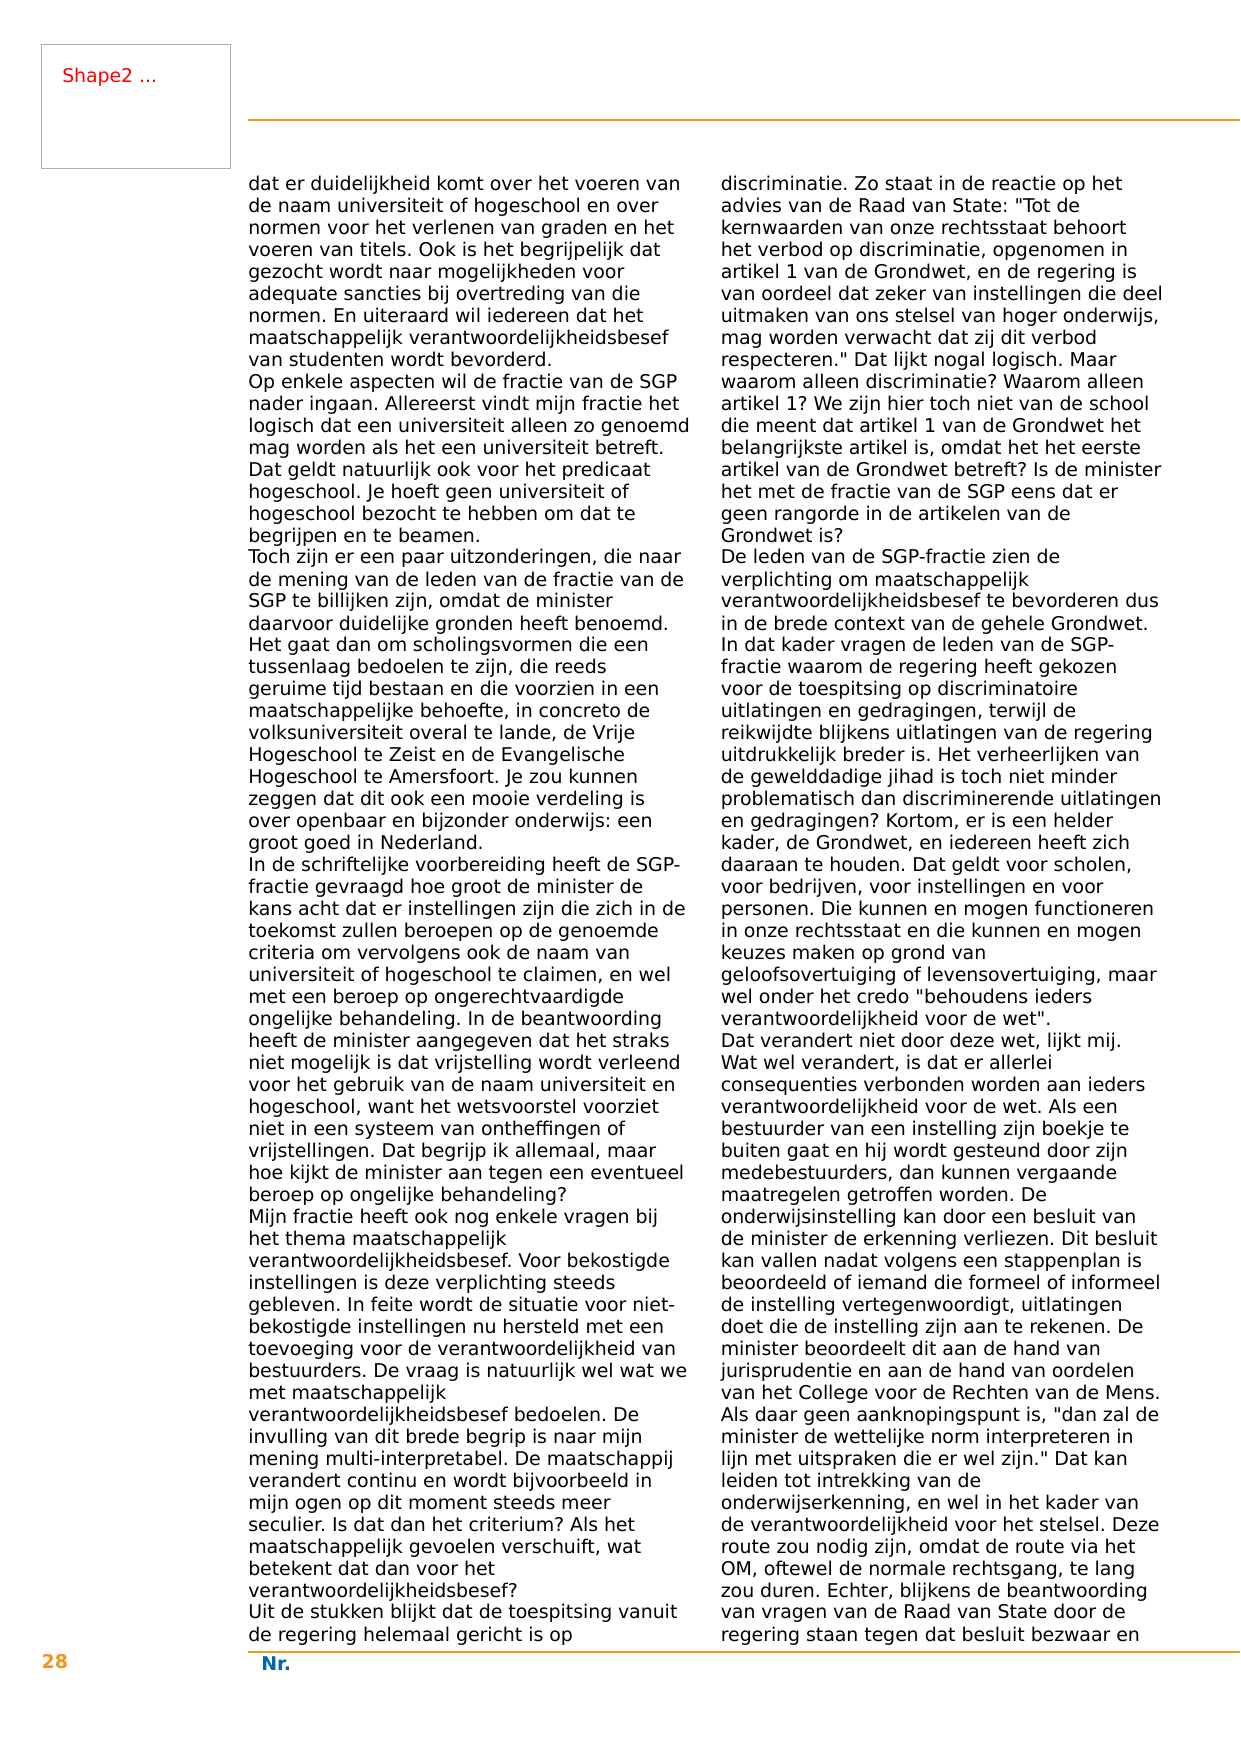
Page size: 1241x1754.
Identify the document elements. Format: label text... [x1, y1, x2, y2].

text Mijn fractie heeft ook nog enkele vragen bij het thema maatschappelijk verantwoordelijkheidsbesef. Voor bekostigde instellingen is deze verplichting steeds gebleven. In feite wordt de situatie voor niet-bekostigde instellingen nu hersteld met een toevoeging voor de verantwoordelijkheid van bestuurders. De vraag is natuurlijk wel wat we met maatschappelijk verantwoordelijkheidsbesef bedoelen. De invulling van dit brede begrip is naar mijn mening multi-interpretabel. De maatschappij verandert continu en wordt bijvoorbeeld in mijn ogen op dit moment steeds meer seculier. Is dat dan het criterium? Als het maatschappelijk gevoelen verschuift, wat betekent dat dan voor het verantwoordelijkheidsbesef? [248, 1206, 691, 1601]
text In de schriftelijke voorbereiding heeft de SGP-fractie gevraagd hoe groot de minister de kans acht dat er instellingen zijn die zich in de toekomst zullen beroepen op de genoemde criteria om vervolgens ook de naam van universiteit of hogeschool te claimen, en wel met een beroep op ongerechtvaardigde ongelijke behandeling. In de beantwoording heeft de minister aangegeven dat het straks niet mogelijk is dat vrijstelling wordt verleend voor het gebruik van de naam universiteit en hogeschool, want het wetsvoorstel voorziet niet in een systeem van ontheffingen of vrijstellingen. Dat begrijp ik allemaal, maar hoe kijkt de minister aan tegen een eventueel beroep op ongelijke behandeling? [248, 854, 691, 1206]
text dat er duidelijkheid komt over het voeren van de naam universiteit of hogeschool en over normen voor het verlenen van graden en het voeren van titels. Ook is het begrijpelijk dat gezocht wordt naar mogelijkheden voor adequate sancties bij overtreding van die normen. En uiteraard wil iedereen dat het maatschappelijk verantwoordelijkheidsbesef van studenten wordt bevorderd. [248, 173, 691, 371]
text De leden van de SGP-fractie zien de verplichting om maatschappelijk verantwoordelijkheidsbesef te bevorderen dus in de brede context van de gehele Grondwet. In dat kader vragen de leden van de SGP-fractie waarom de regering heeft gekozen voor de toespitsing op discriminatoire uitlatingen en gedragingen, terwijl de reikwijdte blijkens uitlatingen van de regering uitdrukkelijk breder is. Het verheerlijken van de gewelddadige jihad is toch niet minder problematisch dan discriminerende uitlatingen en gedragingen? Kortom, er is een helder kader, de Grondwet, en iedereen heeft zich daaraan te houden. Dat geldt voor scholen, voor bedrijven, voor instellingen en voor personen. Die kunnen en mogen functioneren in onze rechtsstaat en die kunnen en mogen keuzes maken op grond van geloofsovertuiging of levensovertuiging, maar wel onder het credo "behoudens ieders verantwoordelijkheid voor de wet". [721, 546, 1163, 1030]
text Toch zijn er een paar uitzonderingen, die naar de mening van de leden van de fractie van de SGP te billijken zijn, omdat de minister daarvoor duidelijke gronden heeft benoemd. Het gaat dan om scholingsvormen die een tussenlaag bedoelen te zijn, die reeds geruime tijd bestaan en die voorzien in een maatschappelijke behoefte, in concreto de volksuniversiteit overal te lande, de Vrije Hogeschool te Zeist en de Evangelische Hogeschool te Amersfoort. Je zou kunnen zeggen dat dit ook een mooie verdeling is over openbaar en bijzonder onderwijs: een groot goed in Nederland. [248, 546, 691, 854]
text Uit de stukken blijkt dat de toespitsing vanuit de regering helemaal gericht is op [248, 1601, 691, 1645]
text discriminatie. Zo staat in de reactie op het advies van de Raad van State: "Tot de kernwaarden van onze rechtsstaat behoort het verbod op discriminatie, opgenomen in artikel 1 van de Grondwet, en de regering is van oordeel dat zeker van instellingen die deel uitmaken van ons stelsel van hoger onderwijs, mag worden verwacht dat zij dit verbod respecteren." Dat lijkt nogal logisch. Maar waarom alleen discriminatie? Waarom alleen artikel 1? We zijn hier toch niet van de school die meent dat artikel 1 van de Grondwet het belangrijkste artikel is, omdat het het eerste artikel van de Grondwet betreft? Is de minister het met de fractie van de SGP eens dat er geen rangorde in de artikelen van de Grondwet is? [721, 173, 1163, 546]
text Dat verandert niet door deze wet, lijkt mij. Wat wel verandert, is dat er allerlei consequenties verbonden worden aan ieders verantwoordelijkheid voor de wet. Als een bestuurder van een instelling zijn boekje te buiten gaat en hij wordt gesteund door zijn medebestuurders, dan kunnen vergaande maatregelen getroffen worden. De onderwijsinstelling kan door een besluit van de minister de erkenning verliezen. Dit besluit kan vallen nadat volgens een stappenplan is beoordeeld of iemand die formeel of informeel de instelling vertegenwoordigt, uitlatingen doet die de instelling zijn aan te rekenen. De minister beoordeelt dit aan de hand van jurisprudentie en aan de hand van oordelen van het College voor de Rechten van de Mens. Als daar geen aanknopingspunt is, "dan zal de minister de wettelijke norm interpreteren in lijn met uitspraken die er wel zijn." Dat kan leiden tot intrekking van de onderwijserkenning, en wel in het kader van de verantwoordelijkheid voor het stelsel. Deze route zou nodig zijn, omdat de route via het OM, oftewel de normale rechtsgang, te lang zou duren. Echter, blijkens de beantwoording van vragen van de Raad van State door de regering staan tegen dat besluit bezwaar en [721, 1030, 1163, 1645]
text Op enkele aspecten wil de fractie van de SGP nader ingaan. Allereerst vindt mijn fractie het logisch dat een universiteit alleen zo genoemd mag worden als het een universiteit betreft. Dat geldt natuurlijk ook voor het predicaat hogeschool. Je hoeft geen universiteit of hogeschool bezocht te hebben om dat te begrijpen en te beamen. [248, 371, 691, 546]
